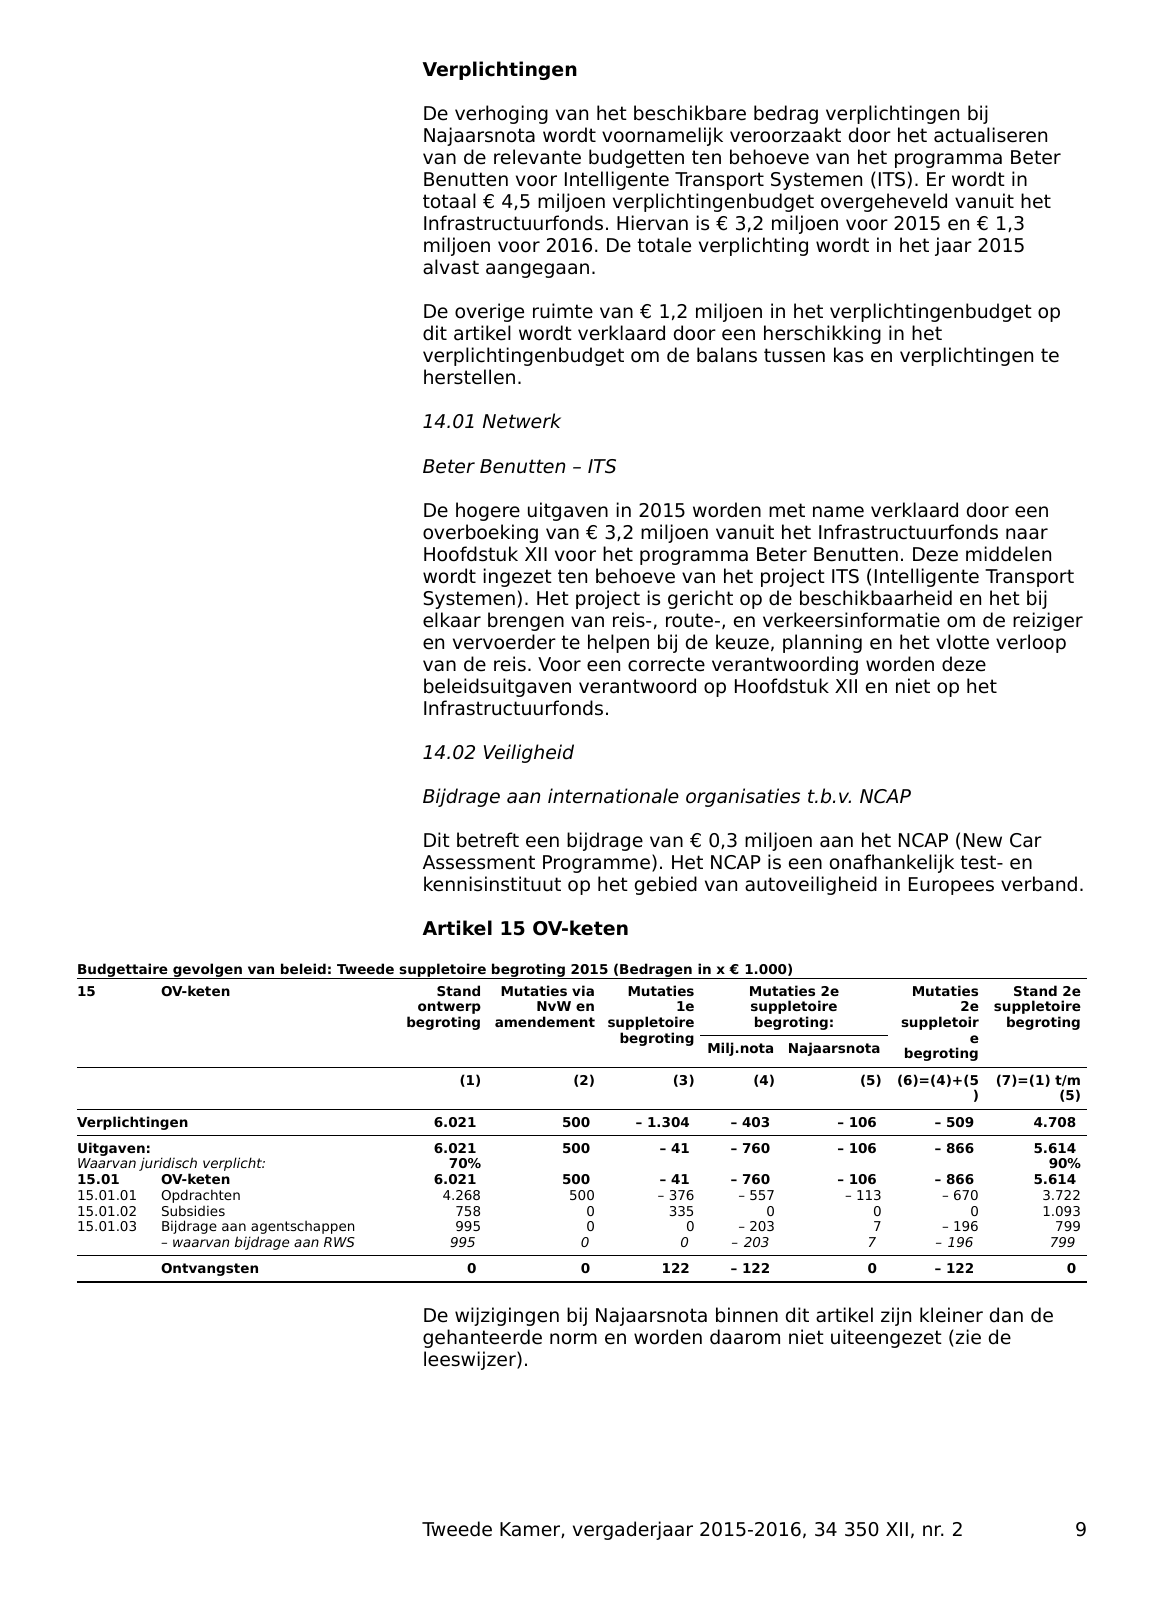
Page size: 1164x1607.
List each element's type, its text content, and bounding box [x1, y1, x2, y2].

table_cell Opdrachten [155, 1188, 399, 1203]
table_cell 6.021 [399, 1172, 487, 1188]
table_cell 758 [399, 1204, 487, 1219]
table_cell 15.01 [77, 1172, 155, 1188]
table_cell – 196 [888, 1235, 984, 1255]
table_cell – 760 [700, 1172, 781, 1188]
table_cell 15 [77, 979, 155, 1067]
table_cell [700, 1156, 781, 1172]
table_cell Verplichtingen [77, 1110, 399, 1135]
table_cell 799 [985, 1219, 1087, 1235]
table_cell – 203 [700, 1219, 781, 1235]
table_cell – 41 [601, 1172, 700, 1188]
table_cell 15.01.03 [77, 1219, 155, 1235]
table_cell Bijdrage aan agentschappen [155, 1219, 399, 1235]
table_cell – 106 [781, 1110, 887, 1135]
table_cell Mutaties 1e suppletoire begroting [601, 979, 700, 1067]
table_cell Uitgaven: [77, 1136, 155, 1156]
table_cell – 376 [601, 1188, 700, 1203]
table_cell [155, 1068, 399, 1109]
table_cell Mutaties via NvW en amendement [487, 979, 601, 1067]
subtitle Bijdrage aan internationale organisaties t.b.v. NCAP [422, 786, 1087, 808]
table_cell (5) [781, 1068, 887, 1109]
table_cell – 196 [888, 1219, 984, 1235]
table_cell Stand 2e suppletoire begroting [985, 979, 1087, 1067]
table_cell – 866 [888, 1136, 984, 1156]
text De wijzigingen bij Najaarsnota binnen dit artikel zijn kleiner dan de gehanteerde norm en worden daarom niet uiteengezet (zie de leeswijzer). [422, 1305, 1087, 1371]
table_cell 500 [487, 1172, 601, 1188]
table_cell 0 [487, 1204, 601, 1219]
table_cell (2) [487, 1068, 601, 1109]
table_cell – waarvan bijdrage aan RWS [155, 1235, 399, 1255]
table_cell 0 [487, 1256, 601, 1281]
table_cell (4) [700, 1068, 781, 1109]
table_cell [601, 1156, 700, 1172]
table_cell 90% [985, 1156, 1087, 1172]
table_cell – 509 [888, 1110, 984, 1135]
table_cell 799 [985, 1235, 1087, 1255]
table_cell 0 [781, 1256, 887, 1281]
table_cell 7 [781, 1235, 887, 1255]
table_cell – 1.304 [601, 1110, 700, 1135]
table_cell 0 [781, 1204, 887, 1219]
table_cell – 41 [601, 1136, 700, 1156]
table_cell – 106 [781, 1172, 887, 1188]
table_cell Ontvangsten [155, 1256, 399, 1281]
table_cell 7 [781, 1219, 887, 1235]
table_cell Stand ontwerp begroting [399, 979, 487, 1067]
table_cell [77, 1068, 155, 1109]
table_cell [77, 1235, 155, 1255]
table_cell – 113 [781, 1188, 887, 1203]
table_cell 6.021 [399, 1136, 487, 1156]
subtitle 14.01 Netwerk [422, 411, 1087, 433]
table_cell 0 [985, 1256, 1087, 1281]
table_cell Mutaties 2e suppletoire begroting: [700, 979, 887, 1035]
table_cell 0 [888, 1204, 984, 1219]
table_cell OV-keten [155, 1172, 399, 1188]
subtitle Beter Benutten – ITS [422, 456, 1087, 477]
table_cell [888, 1156, 984, 1172]
table_cell – 106 [781, 1136, 887, 1156]
subtitle Verplichtingen [422, 59, 1087, 81]
table_cell 4.708 [985, 1110, 1087, 1135]
table_cell 1.093 [985, 1204, 1087, 1219]
table_cell Mutaties 2e suppletoire begroting [888, 979, 984, 1067]
table_cell [77, 1256, 155, 1281]
table_cell 500 [487, 1110, 601, 1135]
table_cell 0 [700, 1204, 781, 1219]
text De overige ruimte van € 1,2 miljoen in het verplichtingenbudget op dit artikel wordt verklaard door een herschikking in het verplichtingenbudget om de balans tussen kas en verplichtingen te herstellen. [422, 301, 1087, 389]
table_cell 995 [399, 1219, 487, 1235]
table_cell OV-keten [155, 979, 399, 1067]
text De verhoging van het beschikbare bedrag verplichtingen bij Najaarsnota wordt voornamelijk veroorzaakt door het actualiseren van de relevante budgetten ten behoeve van het programma Beter Benutten voor Intelligente Transport Systemen (ITS). Er wordt in totaal € 4,5 miljoen verplichtingenbudget overgeheveld vanuit het Infrastructuurfonds. Hiervan is € 3,2 miljoen voor 2015 en € 1,3 miljoen voor 2016. De totale verplichting wordt in het jaar 2015 alvast aangegaan. [422, 103, 1087, 279]
table_cell – 557 [700, 1188, 781, 1203]
table_cell 15.01.01 [77, 1188, 155, 1203]
table_cell 0 [487, 1219, 601, 1235]
table_cell – 203 [700, 1235, 781, 1255]
table_cell 3.722 [985, 1188, 1087, 1203]
table_cell [155, 1136, 399, 1156]
table_cell (6)=(4)+(5) [888, 1068, 984, 1109]
table_cell – 403 [700, 1110, 781, 1135]
table_cell 6.021 [399, 1110, 487, 1135]
table_cell Waarvan juridisch verplicht: [77, 1156, 399, 1172]
table_cell 5.614 [985, 1172, 1087, 1188]
table_cell 500 [487, 1188, 601, 1203]
table_cell – 760 [700, 1136, 781, 1156]
table_cell 5.614 [985, 1136, 1087, 1156]
table_cell 70% [399, 1156, 487, 1172]
table_cell 0 [601, 1235, 700, 1255]
table_cell Milj.nota [700, 1036, 781, 1067]
table_cell 0 [399, 1256, 487, 1281]
table_cell [487, 1156, 601, 1172]
table_cell – 670 [888, 1188, 984, 1203]
table_cell 335 [601, 1204, 700, 1219]
table_cell 0 [601, 1219, 700, 1235]
text Dit betreft een bijdrage van € 0,3 miljoen aan het NCAP (New Car Assessment Programme). Het NCAP is een onafhankelijk test- en kennisinstituut op het gebied van autoveiligheid in Europees verband. [422, 830, 1087, 896]
table_cell (1) [399, 1068, 487, 1109]
table_cell Subsidies [155, 1204, 399, 1219]
table_cell 4.268 [399, 1188, 487, 1203]
table_cell 500 [487, 1136, 601, 1156]
table_cell Najaarsnota [781, 1036, 887, 1067]
subtitle Artikel 15 OV-keten [422, 918, 1087, 940]
table_cell (7)=(1) t/m (5) [985, 1068, 1087, 1109]
table_cell 122 [601, 1256, 700, 1281]
table_cell 995 [399, 1235, 487, 1255]
table_cell [781, 1156, 887, 1172]
text De hogere uitgaven in 2015 worden met name verklaard door een overboeking van € 3,2 miljoen vanuit het Infrastructuurfonds naar Hoofdstuk XII voor het programma Beter Benutten. Deze middelen wordt ingezet ten behoeve van het project ITS (Intelligente Transport Systemen). Het project is gericht op de beschikbaarheid en het bij elkaar brengen van reis-, route-, en verkeersinformatie om de reiziger en vervoerder te helpen bij de keuze, planning en het vlotte verloop van de reis. Voor een correcte verantwoording worden deze beleidsuitgaven verantwoord op Hoofdstuk XII en niet op het Infrastructuurfonds. [422, 500, 1087, 719]
table_cell (3) [601, 1068, 700, 1109]
table_cell – 866 [888, 1172, 984, 1188]
table_cell 0 [487, 1235, 601, 1255]
table_cell – 122 [700, 1256, 781, 1281]
subtitle 14.02 Veiligheid [422, 742, 1087, 764]
table_cell 15.01.02 [77, 1204, 155, 1219]
table_cell – 122 [888, 1256, 984, 1281]
table_header Budgettaire gevolgen van beleid: Tweede suppletoire begroting 2015 (Bedragen in x € 1.000) [77, 962, 1087, 978]
